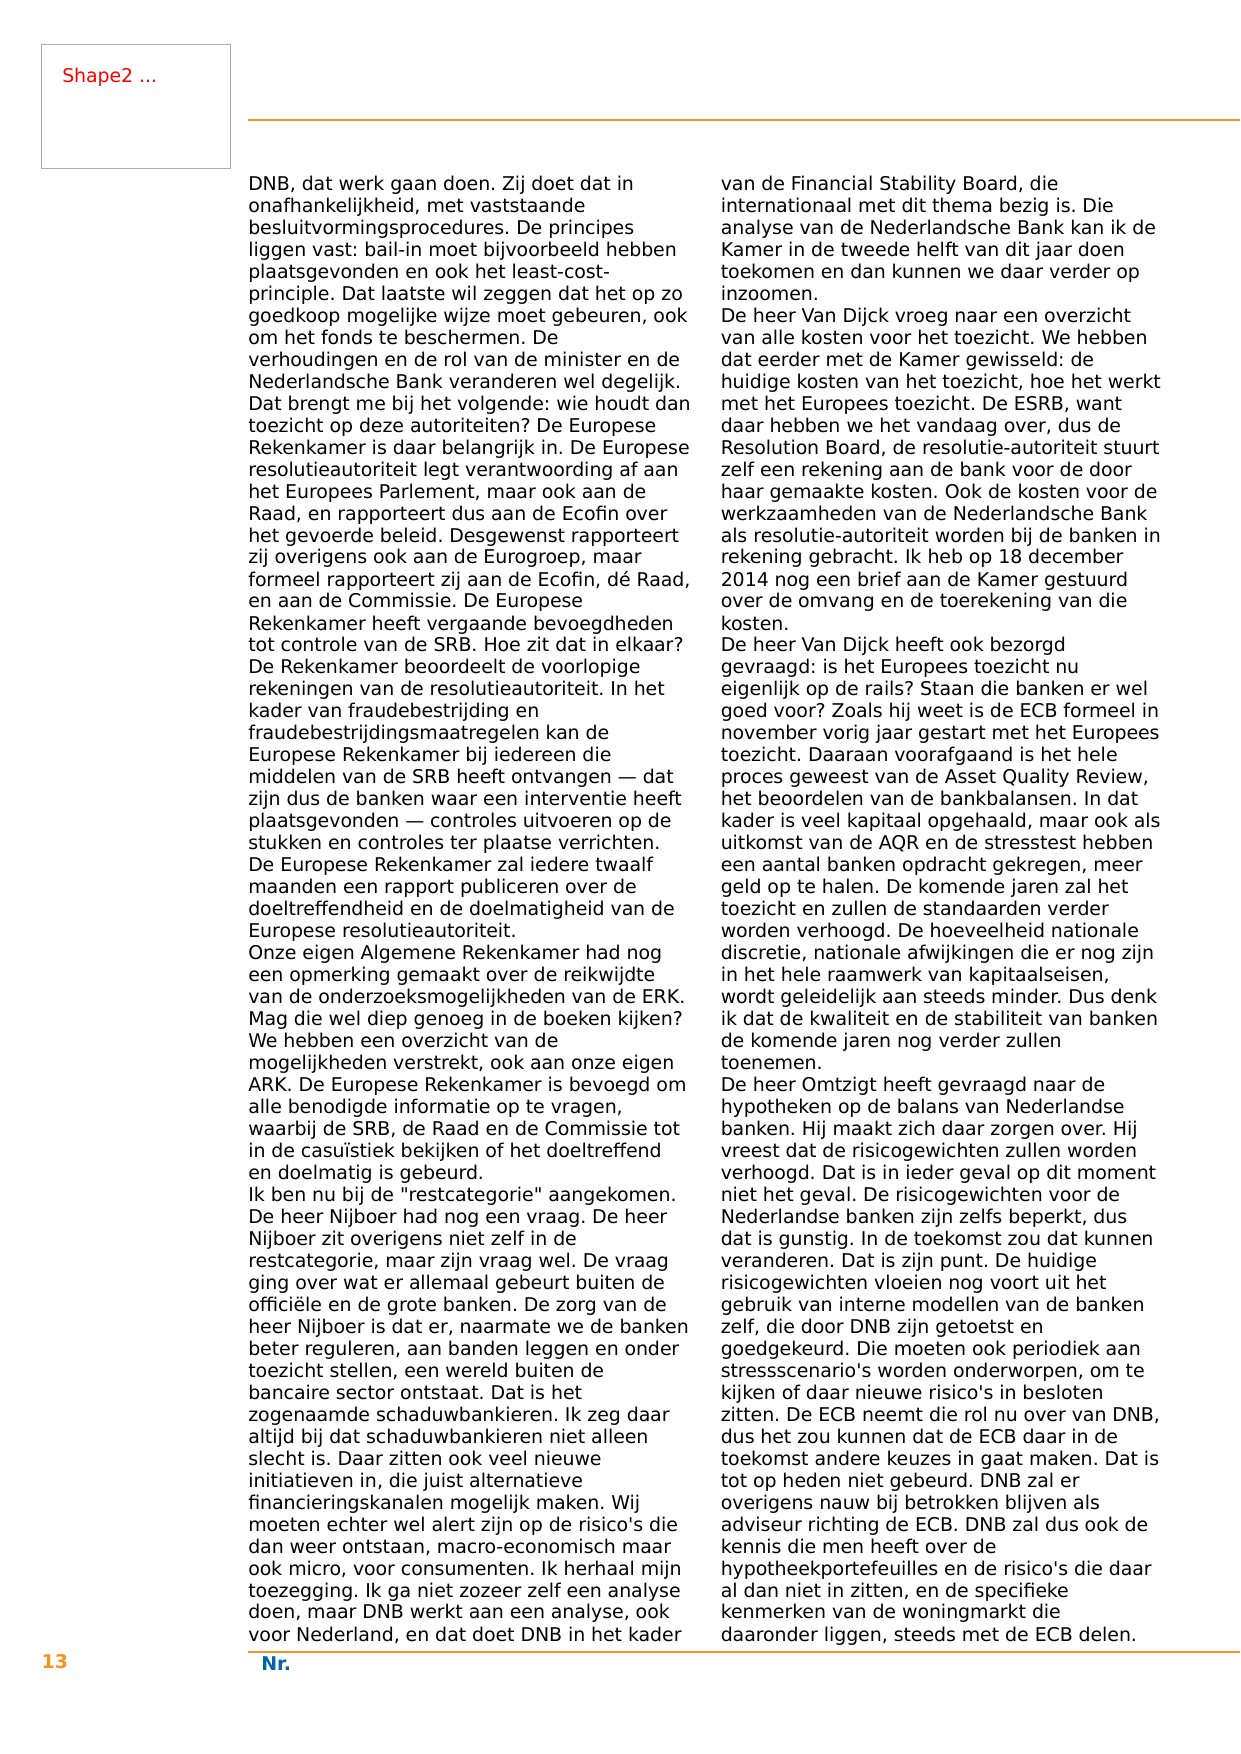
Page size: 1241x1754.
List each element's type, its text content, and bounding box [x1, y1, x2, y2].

text De heer Van Dijck heeft ook bezorgd gevraagd: is het Europees toezicht nu eigenlijk op de rails? Staan die banken er wel goed voor? Zoals hij weet is de ECB formeel in november vorig jaar gestart met het Europees toezicht. Daaraan voorafgaand is het hele proces geweest van de Asset Quality Review, het beoordelen van de bankbalansen. In dat kader is veel kapitaal opgehaald, maar ook als uitkomst van de AQR en de stresstest hebben een aantal banken opdracht gekregen, meer geld op te halen. De komende jaren zal het toezicht en zullen de standaarden verder worden verhoogd. De hoeveelheid nationale discretie, nationale afwijkingen die er nog zijn in het hele raamwerk van kapitaalseisen, wordt geleidelijk aan steeds minder. Dus denk ik dat de kwaliteit en de stabiliteit van banken de komende jaren nog verder zullen toenemen. [721, 634, 1163, 1074]
text De heer Omtzigt heeft gevraagd naar de hypotheken op de balans van Nederlandse banken. Hij maakt zich daar zorgen over. Hij vreest dat de risicogewichten zullen worden verhoogd. Dat is in ieder geval op dit moment niet het geval. De risicogewichten voor de Nederlandse banken zijn zelfs beperkt, dus dat is gunstig. In de toekomst zou dat kunnen veranderen. Dat is zijn punt. De huidige risicogewichten vloeien nog voort uit het gebruik van interne modellen van de banken zelf, die door DNB zijn getoetst en goedgekeurd. Die moeten ook periodiek aan stressscenario's worden onderworpen, om te kijken of daar nieuwe risico's in besloten zitten. De ECB neemt die rol nu over van DNB, dus het zou kunnen dat de ECB daar in de toekomst andere keuzes in gaat maken. Dat is tot op heden niet gebeurd. DNB zal er overigens nauw bij betrokken blijven als adviseur richting de ECB. DNB zal dus ook de kennis die men heeft over de hypotheekportefeuilles en de risico's die daar al dan niet in zitten, en de specifieke kenmerken van de woningmarkt die daaronder liggen, steeds met de ECB delen. [721, 1074, 1163, 1645]
text De heer Van Dijck vroeg naar een overzicht van alle kosten voor het toezicht. We hebben dat eerder met de Kamer gewisseld: de huidige kosten van het toezicht, hoe het werkt met het Europees toezicht. De ESRB, want daar hebben we het vandaag over, dus de Resolution Board, de resolutie-autoriteit stuurt zelf een rekening aan de bank voor de door haar gemaakte kosten. Ook de kosten voor de werkzaamheden van de Nederlandsche Bank als resolutie-autoriteit worden bij de banken in rekening gebracht. Ik heb op 18 december 2014 nog een brief aan de Kamer gestuurd over de omvang en de toerekening van die kosten. [721, 305, 1163, 634]
text DNB, dat werk gaan doen. Zij doet dat in onafhankelijkheid, met vaststaande besluitvormingsprocedures. De principes liggen vast: bail-in moet bijvoorbeeld hebben plaatsgevonden en ook het least-cost-principle. Dat laatste wil zeggen dat het op zo goedkoop mogelijke wijze moet gebeuren, ook om het fonds te beschermen. De verhoudingen en de rol van de minister en de Nederlandsche Bank veranderen wel degelijk. [248, 173, 691, 393]
text van de Financial Stability Board, die internationaal met dit thema bezig is. Die analyse van de Nederlandsche Bank kan ik de Kamer in de tweede helft van dit jaar doen toekomen en dan kunnen we daar verder op inzoomen. [721, 173, 1163, 305]
text Onze eigen Algemene Rekenkamer had nog een opmerking gemaakt over de reikwijdte van de onderzoeksmogelijkheden van de ERK. Mag die wel diep genoeg in de boeken kijken? We hebben een overzicht van de mogelijkheden verstrekt, ook aan onze eigen ARK. De Europese Rekenkamer is bevoegd om alle benodigde informatie op te vragen, waarbij de SRB, de Raad en de Commissie tot in de casuïstiek bekijken of het doeltreffend en doelmatig is gebeurd. [248, 942, 691, 1184]
text Ik ben nu bij de "restcategorie" aangekomen. De heer Nijboer had nog een vraag. De heer Nijboer zit overigens niet zelf in de restcategorie, maar zijn vraag wel. De vraag ging over wat er allemaal gebeurt buiten de officiële en de grote banken. De zorg van de heer Nijboer is dat er, naarmate we de banken beter reguleren, aan banden leggen en onder toezicht stellen, een wereld buiten de bancaire sector ontstaat. Dat is het zogenaamde schaduwbankieren. Ik zeg daar altijd bij dat schaduwbankieren niet alleen slecht is. Daar zitten ook veel nieuwe initiatieven in, die juist alternatieve financieringskanalen mogelijk maken. Wij moeten echter wel alert zijn op de risico's die dan weer ontstaan, macro-economisch maar ook micro, voor consumenten. Ik herhaal mijn toezegging. Ik ga niet zozeer zelf een analyse doen, maar DNB werkt aan een analyse, ook voor Nederland, en dat doet DNB in het kader [248, 1184, 691, 1645]
text Dat brengt me bij het volgende: wie houdt dan toezicht op deze autoriteiten? De Europese Rekenkamer is daar belangrijk in. De Europese resolutieautoriteit legt verantwoording af aan het Europees Parlement, maar ook aan de Raad, en rapporteert dus aan de Ecofin over het gevoerde beleid. Desgewenst rapporteert zij overigens ook aan de Eurogroep, maar formeel rapporteert zij aan de Ecofin, dé Raad, en aan de Commissie. De Europese Rekenkamer heeft vergaande bevoegdheden tot controle van de SRB. Hoe zit dat in elkaar? De Rekenkamer beoordeelt de voorlopige rekeningen van de resolutieautoriteit. In het kader van fraudebestrijding en fraudebestrijdingsmaatregelen kan de Europese Rekenkamer bij iedereen die middelen van de SRB heeft ontvangen — dat zijn dus de banken waar een interventie heeft plaatsgevonden — controles uitvoeren op de stukken en controles ter plaatse verrichten. De Europese Rekenkamer zal iedere twaalf maanden een rapport publiceren over de doeltreffendheid en de doelmatigheid van de Europese resolutieautoriteit. [248, 393, 691, 942]
